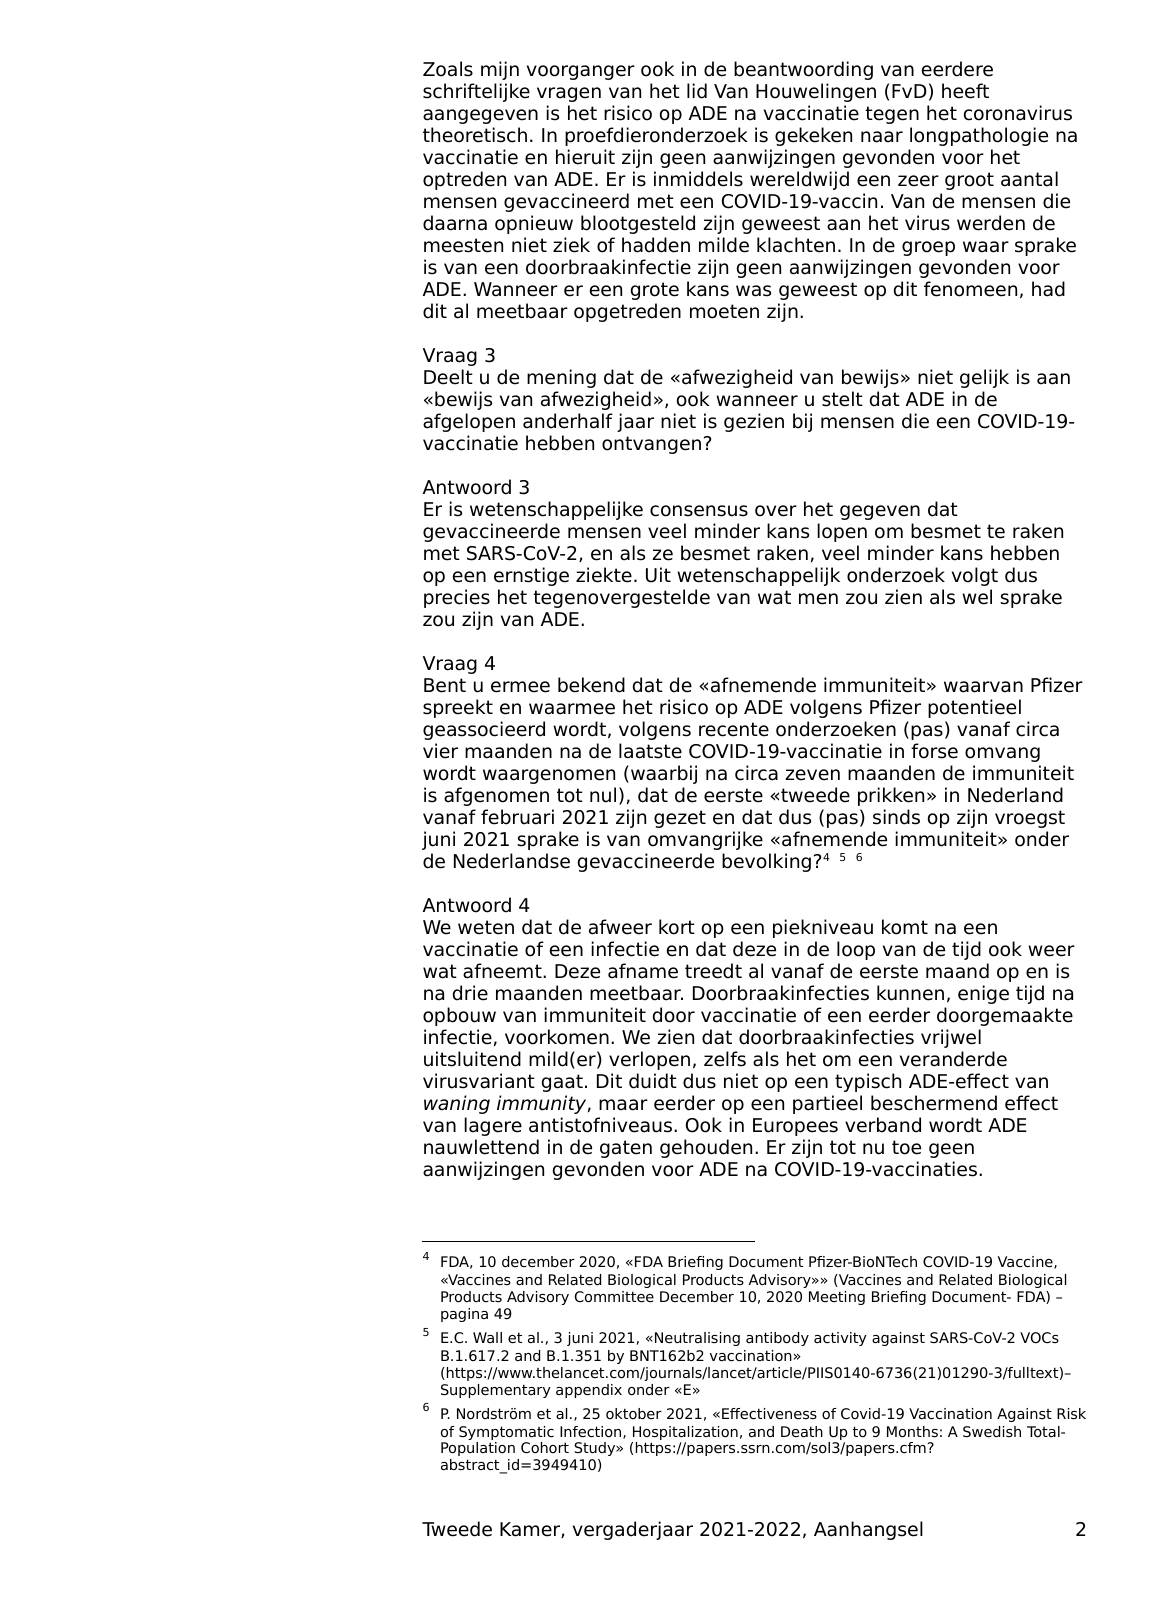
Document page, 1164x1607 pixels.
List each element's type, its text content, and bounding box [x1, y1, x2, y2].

text Vraag 3 [422, 345, 1087, 367]
text FDA, 10 december 2020, «FDA Briefing Document Pfizer-BioNTech COVID-19 Vaccine, «Vaccines and Related Biological Products Advisory»» (Vaccines and Related Biological Products Advisory Committee December 10, 2020 Meeting Briefing Document- FDA) – pagina 49 [422, 1250, 1087, 1323]
text Bent u ermee bekend dat de «afnemende immuniteit» waarvan Pfizer spreekt en waarmee het risico op ADE volgens Pfizer potentieel geassocieerd wordt, volgens recente onderzoeken (pas) vanaf circa vier maanden na de laatste COVID-19-vaccinatie in forse omvang wordt waargenomen (waarbij na circa zeven maanden de immuniteit is afgenomen tot nul), dat de eerste «tweede prikken» in Nederland vanaf februari 2021 zijn gezet en dat dus (pas) sinds op zijn vroegst juni 2021 sprake is van omvangrijke «afnemende immuniteit» onder de Nederlandse gevaccineerde bevolking? [422, 675, 1087, 873]
text We weten dat de afweer kort op een piekniveau komt na een vaccinatie of een infectie en dat deze in de loop van de tijd ook weer wat afneemt. Deze afname treedt al vanaf de eerste maand op en is na drie maanden meetbaar. Doorbraakinfecties kunnen, enige tijd na opbouw van immuniteit door vaccinatie of een eerder doorgemaakte infectie, voorkomen. We zien dat doorbraakinfecties vrijwel uitsluitend mild(er) verlopen, zelfs als het om een veranderde virusvariant gaat. Dit duidt dus niet op een typisch ADE-effect van waning immunity, maar eerder op een partieel beschermend effect van lagere antistofniveaus. Ook in Europees verband wordt ADE nauwlettend in de gaten gehouden. Er zijn tot nu toe geen aanwijzingen gevonden voor ADE na COVID-19-vaccinaties. [422, 917, 1087, 1181]
text Er is wetenschappelijke consensus over het gegeven dat gevaccineerde mensen veel minder kans lopen om besmet te raken met SARS-CoV-2, en als ze besmet raken, veel minder kans hebben op een ernstige ziekte. Uit wetenschappelijk onderzoek volgt dus precies het tegenovergestelde van wat men zou zien als wel sprake zou zijn van ADE. [422, 499, 1087, 631]
text Deelt u de mening dat de «afwezigheid van bewijs» niet gelijk is aan «bewijs van afwezigheid», ook wanneer u stelt dat ADE in de afgelopen anderhalf jaar niet is gezien bij mensen die een COVID-19-vaccinatie hebben ontvangen? [422, 367, 1087, 455]
text Antwoord 3 [422, 477, 1087, 499]
text P. Nordström et al., 25 oktober 2021, «Effectiveness of Covid-19 Vaccination Against Risk of Symptomatic Infection, Hospitalization, and Death Up to 9 Months: A Swedish Total-Population Cohort Study» (https://papers.ssrn.com/sol3/papers.cfm?abstract_id=3949410) [422, 1402, 1087, 1474]
text Antwoord 4 [422, 895, 1087, 917]
text Zoals mijn voorganger ook in de beantwoording van eerdere schriftelijke vragen van het lid Van Houwelingen (FvD) heeft aangegeven is het risico op ADE na vaccinatie tegen het coronavirus theoretisch. In proefdieronderzoek is gekeken naar longpathologie na vaccinatie en hieruit zijn geen aanwijzingen gevonden voor het optreden van ADE. Er is inmiddels wereldwijd een zeer groot aantal mensen gevaccineerd met een COVID-19-vaccin. Van de mensen die daarna opnieuw blootgesteld zijn geweest aan het virus werden de meesten niet ziek of hadden milde klachten. In de groep waar sprake is van een doorbraakinfectie zijn geen aanwijzingen gevonden voor ADE. Wanneer er een grote kans was geweest op dit fenomeen, had dit al meetbaar opgetreden moeten zijn. [422, 59, 1087, 323]
text Vraag 4 [422, 653, 1087, 675]
text E.C. Wall et al., 3 juni 2021, «Neutralising antibody activity against SARS-CoV-2 VOCs B.1.617.2 and B.1.351 by BNT162b2 vaccination» (https://www.thelancet.com/journals/lancet/article/PIIS0140-6736(21)01290-3/fulltext)– Supplementary appendix onder «E» [422, 1326, 1087, 1399]
